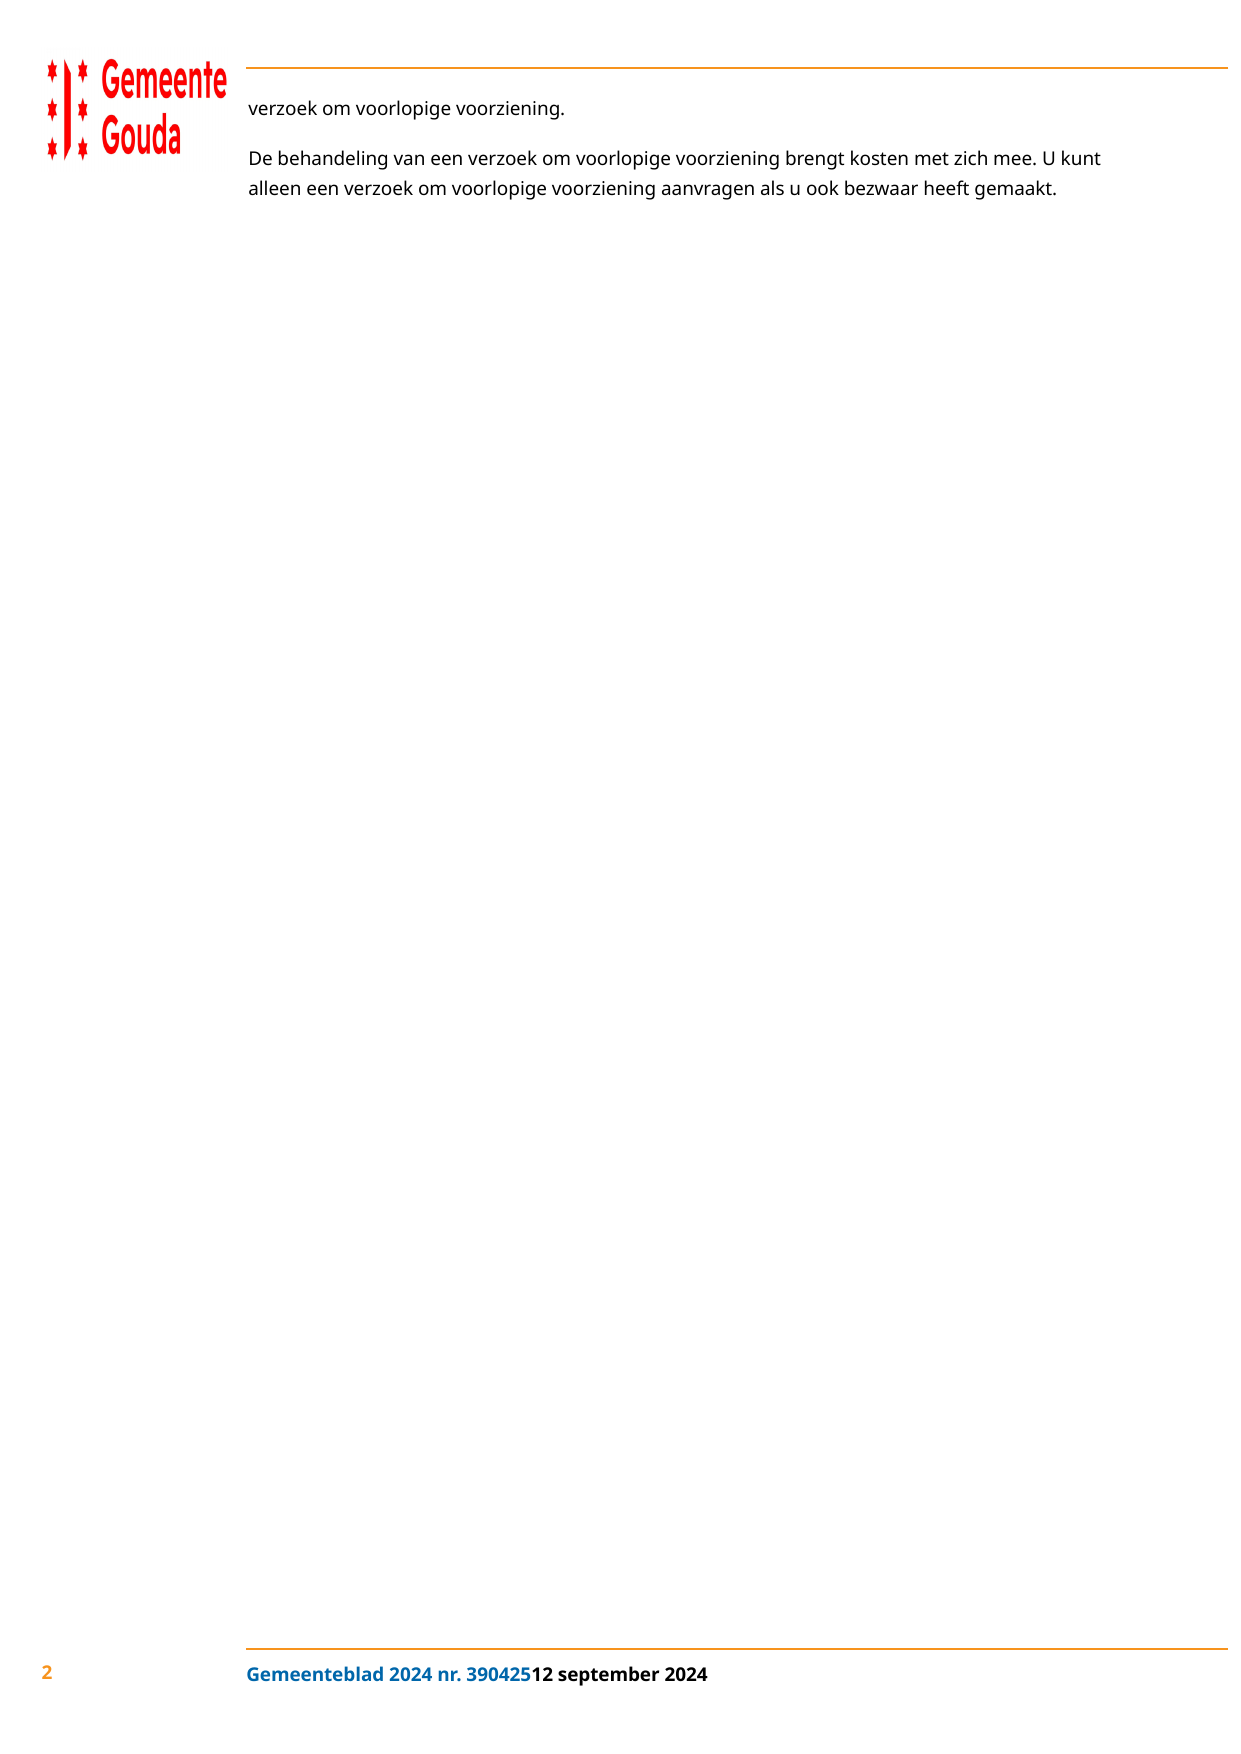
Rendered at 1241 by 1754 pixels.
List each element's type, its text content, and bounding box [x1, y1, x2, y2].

picture [41, 47, 231, 172]
text De behandeling van een verzoek om voorlopige voorziening brengt kosten met zich mee. U kunt alleen een verzoek om voorlopige voorziening aanvragen als u ook bezwaar heeft gemaakt. [248, 145, 1152, 201]
text verzoek om voorlopige voorziening. [248, 95, 1152, 121]
